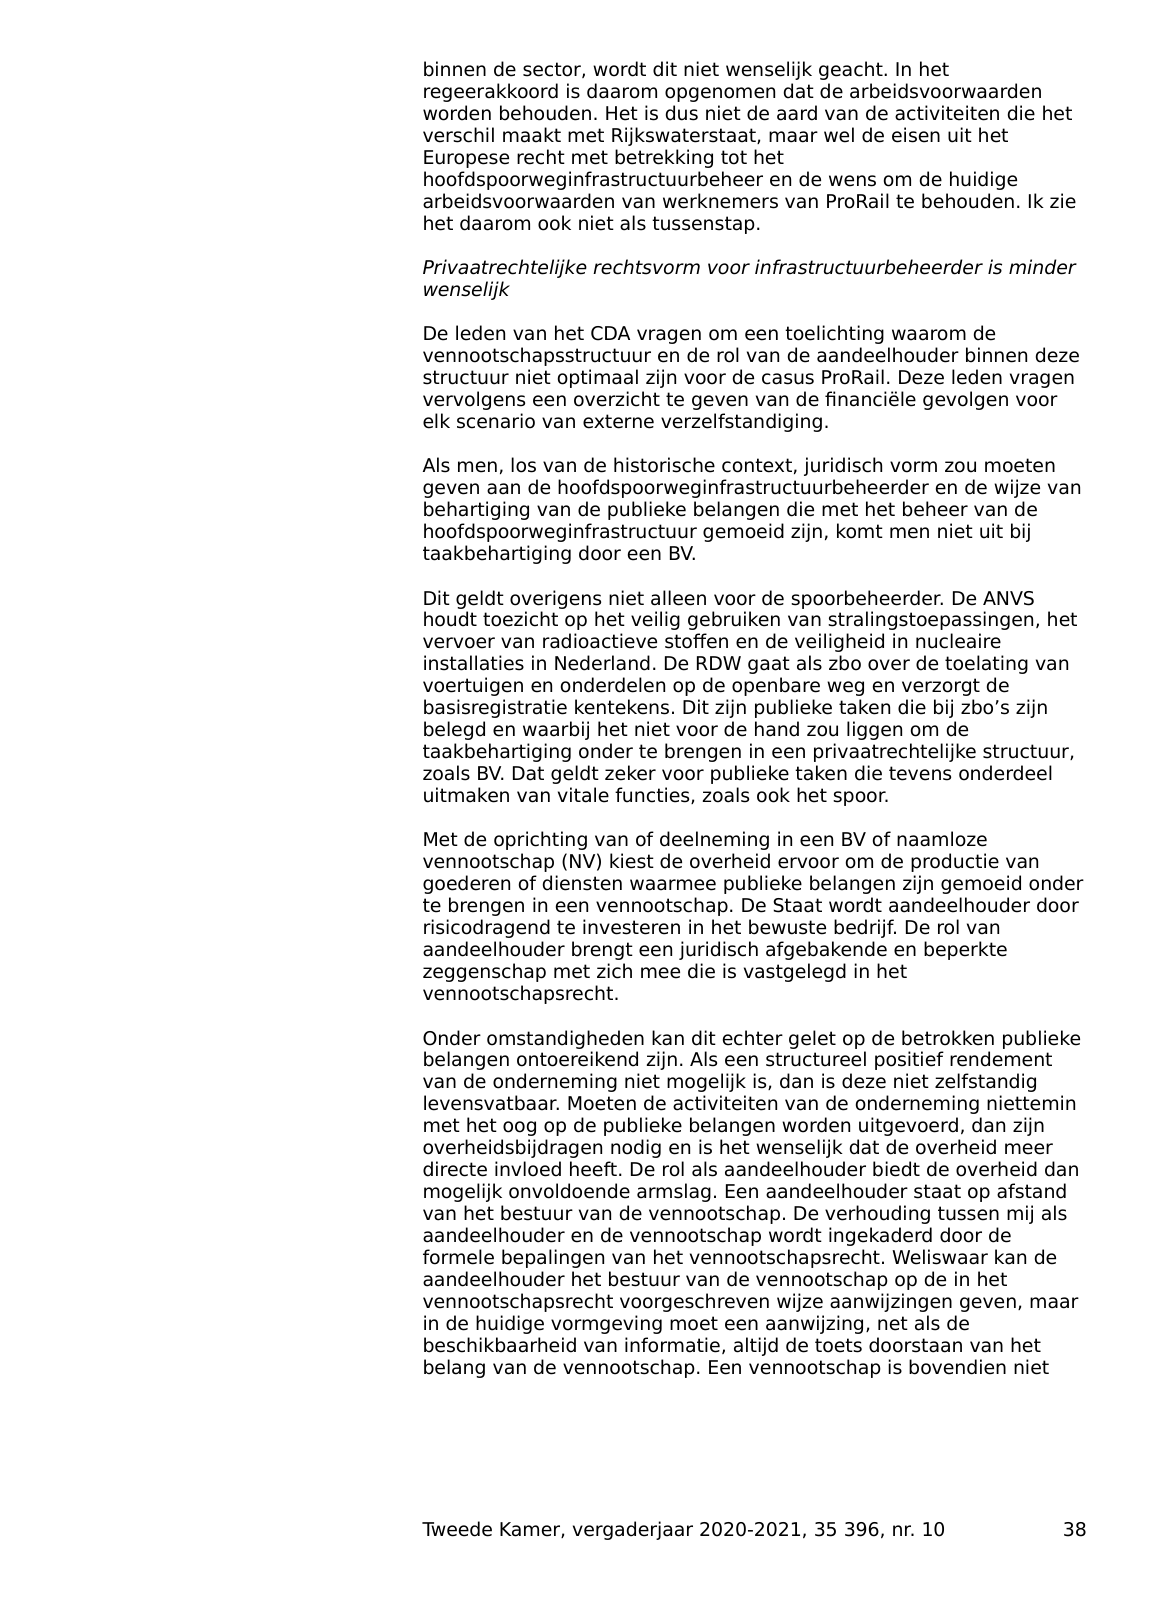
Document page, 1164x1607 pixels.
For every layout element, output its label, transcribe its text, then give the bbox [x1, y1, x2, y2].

text Als men, los van de historische context, juridisch vorm zou moeten geven aan de hoofdspoorweginfrastructuurbeheerder en de wijze van behartiging van de publieke belangen die met het beheer van de hoofdspoorweginfrastructuur gemoeid zijn, komt men niet uit bij taakbehartiging door een BV. [422, 455, 1087, 565]
text Met de oprichting van of deelneming in een BV of naamloze vennootschap (NV) kiest de overheid ervoor om de productie van goederen of diensten waarmee publieke belangen zijn gemoeid onder te brengen in een vennootschap. De Staat wordt aandeelhouder door risicodragend te investeren in het bewuste bedrijf. De rol van aandeelhouder brengt een juridisch afgebakende en beperkte zeggenschap met zich mee die is vastgelegd in het vennootschapsrecht. [422, 829, 1087, 1005]
text De leden van het CDA vragen om een toelichting waarom de vennootschapsstructuur en de rol van de aandeelhouder binnen deze structuur niet optimaal zijn voor de casus ProRail. Deze leden vragen vervolgens een overzicht te geven van de financiële gevolgen voor elk scenario van externe verzelfstandiging. [422, 323, 1087, 433]
text binnen de sector, wordt dit niet wenselijk geacht. In het regeerakkoord is daarom opgenomen dat de arbeidsvoorwaarden worden behouden. Het is dus niet de aard van de activiteiten die het verschil maakt met Rijkswaterstaat, maar wel de eisen uit het Europese recht met betrekking tot het hoofdspoorweginfrastructuurbeheer en de wens om de huidige arbeidsvoorwaarden van werknemers van ProRail te behouden. Ik zie het daarom ook niet als tussenstap. [422, 59, 1087, 235]
text Onder omstandigheden kan dit echter gelet op de betrokken publieke belangen ontoereikend zijn. Als een structureel positief rendement van de onderneming niet mogelijk is, dan is deze niet zelfstandig levensvatbaar. Moeten de activiteiten van de onderneming niettemin met het oog op de publieke belangen worden uitgevoerd, dan zijn overheidsbijdragen nodig en is het wenselijk dat de overheid meer directe invloed heeft. De rol als aandeelhouder biedt de overheid dan mogelijk onvoldoende armslag. Een aandeelhouder staat op afstand van het bestuur van de vennootschap. De verhouding tussen mij als aandeelhouder en de vennootschap wordt ingekaderd door de formele bepalingen van het vennootschapsrecht. Weliswaar kan de aandeelhouder het bestuur van de vennootschap op de in het vennootschapsrecht voorgeschreven wijze aanwijzingen geven, maar in de huidige vormgeving moet een aanwijzing, net als de beschikbaarheid van informatie, altijd de toets doorstaan van het belang van de vennootschap. Een vennootschap is bovendien niet [422, 1027, 1087, 1379]
text Dit geldt overigens niet alleen voor de spoorbeheerder. De ANVS houdt toezicht op het veilig gebruiken van stralingstoepassingen, het vervoer van radioactieve stoffen en de veiligheid in nucleaire installaties in Nederland. De RDW gaat als zbo over de toelating van voertuigen en onderdelen op de openbare weg en verzorgt de basisregistratie kentekens. Dit zijn publieke taken die bij zbo’s zijn belegd en waarbij het niet voor de hand zou liggen om de taakbehartiging onder te brengen in een privaatrechtelijke structuur, zoals BV. Dat geldt zeker voor publieke taken die tevens onderdeel uitmaken van vitale functies, zoals ook het spoor. [422, 587, 1087, 807]
subtitle Privaatrechtelijke rechtsvorm voor infrastructuurbeheerder is minder wenselijk [422, 257, 1087, 301]
